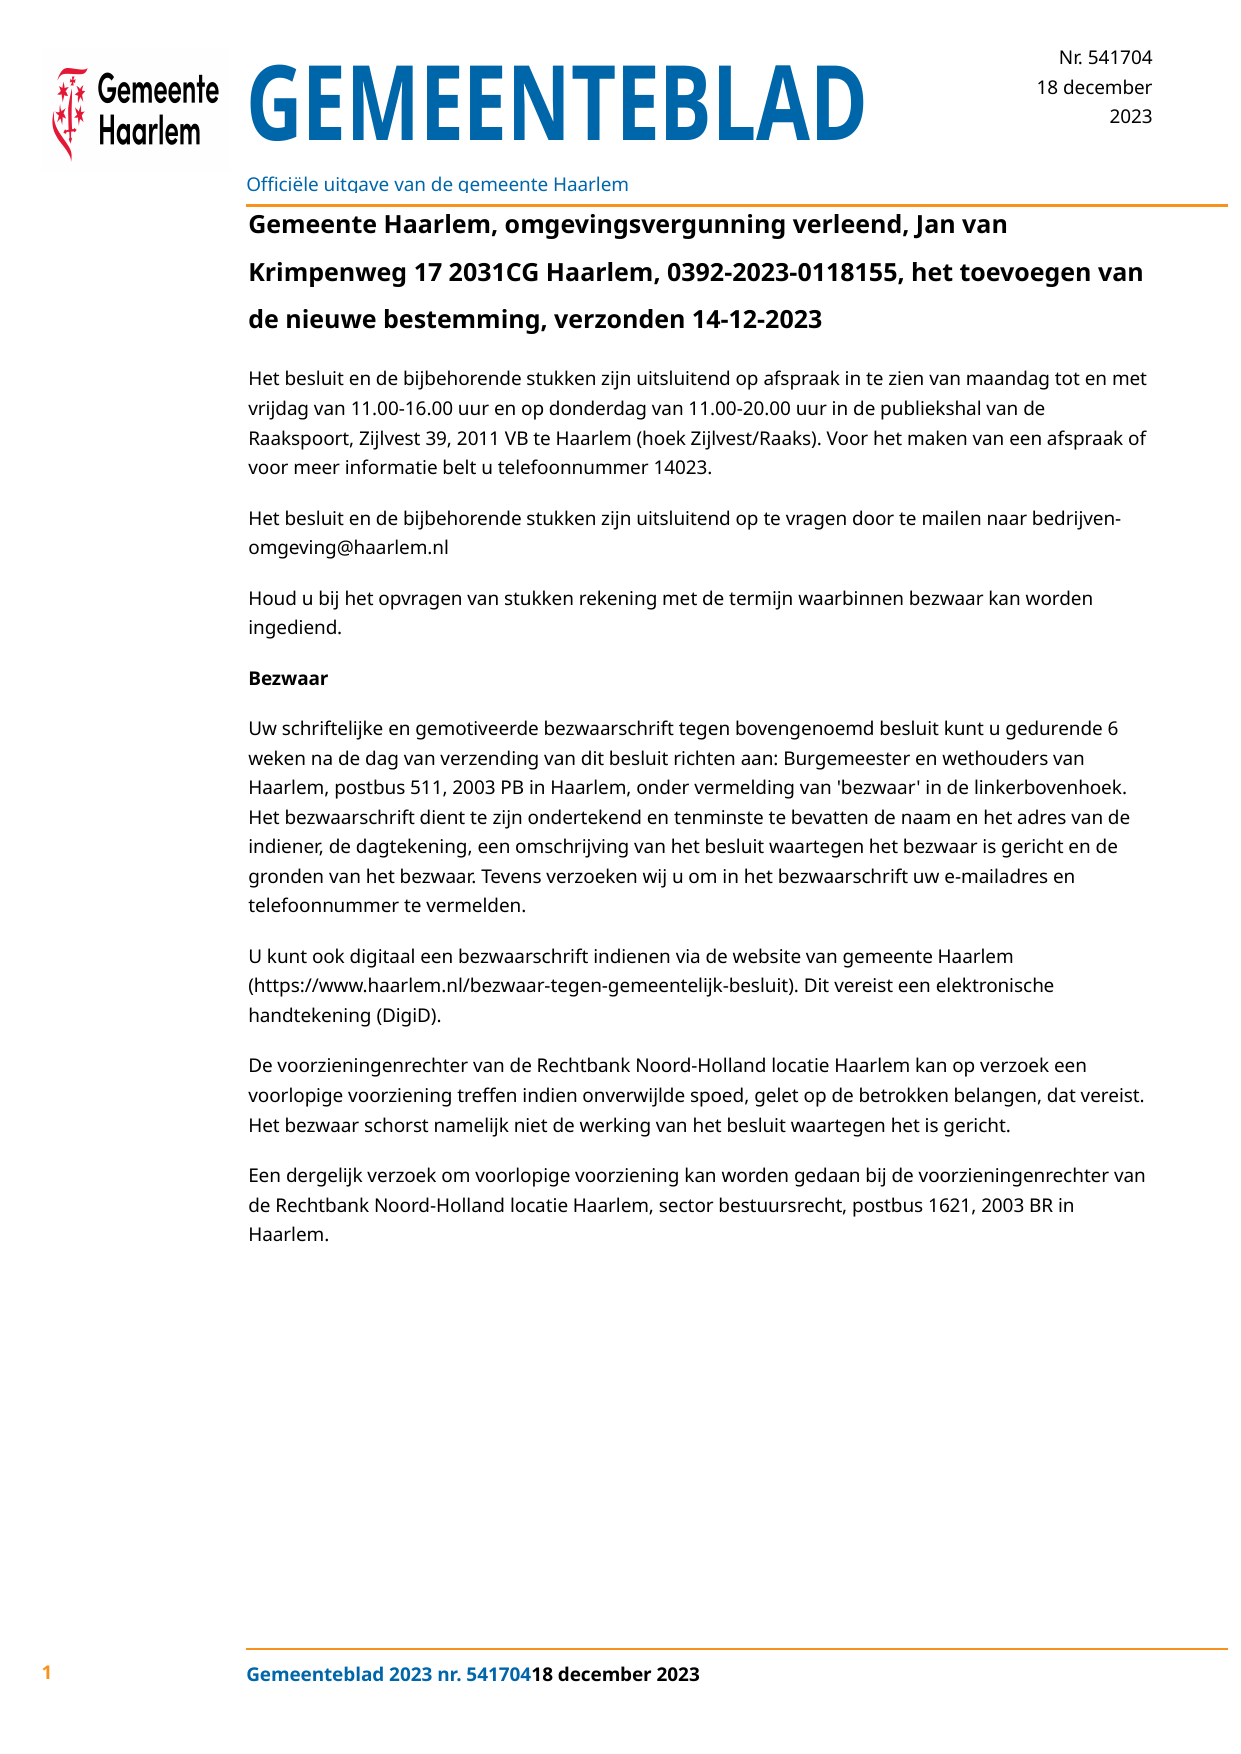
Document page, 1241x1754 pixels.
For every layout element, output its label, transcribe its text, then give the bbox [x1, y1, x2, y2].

text De voorzieningenrechter van de Rechtbank Noord-Holland locatie Haarlem kan op verzoek een voorlopige voorziening treffen indien onverwijlde spoed, gelet op de betrokken belangen, dat vereist. Het bezwaar schorst namelijk niet de werking van het besluit waartegen het is gericht. [248, 1053, 1152, 1137]
text Gemeente Haarlem, omgevingsvergunning verleend, Jan van Krimpenweg 17 2031CG Haarlem, 0392-2023-0118155, het toevoegen van de nieuwe bestemming, verzonden 14-12-2023 [248, 207, 1152, 336]
text Een dergelijk verzoek om voorlopige voorziening kan worden gedaan bij de voorzieningenrechter van de Rechtbank Noord-Holland locatie Haarlem, sector bestuursrecht, postbus 1621, 2003 BR in Haarlem. [248, 1162, 1152, 1247]
text Het besluit en de bijbehorende stukken zijn uitsluitend op afspraak in te zien van maandag tot en met vrijdag van 11.00-16.00 uur en op donderdag van 11.00-20.00 uur in de publiekshal van de Raakspoort, Zijlvest 39, 2011 VB te Haarlem (hoek Zijlvest/Raaks). Voor het maken van een afspraak of voor meer informatie belt u telefoonnummer 14023. [248, 366, 1152, 480]
text Bezwaar [248, 665, 1152, 690]
picture [41, 47, 231, 172]
text Het besluit en de bijbehorende stukken zijn uitsluitend op te vragen door te mailen naar bedrijven-omgeving@haarlem.nl [248, 505, 1152, 560]
text Uw schriftelijke en gemotiveerde bezwaarschrift tegen bovengenoemd besluit kunt u gedurende 6 weken na de dag van verzending van dit besluit richten aan: Burgemeester en wethouders van Haarlem, postbus 511, 2003 PB in Haarlem, onder vermelding van 'bezwaar' in de linkerbovenhoek. Het bezwaarschrift dient te zijn ondertekend en tenminste te bevatten de naam en het adres van de indiener, de dagtekening, een omschrijving van het besluit waartegen het bezwaar is gericht en de gronden van het bezwaar. Tevens verzoeken wij u om in het bezwaarschrift uw e-mailadres en telefoonnummer te vermelden. [248, 715, 1152, 918]
text U kunt ook digitaal een bezwaarschrift indienen via de website van gemeente Haarlem (https://www.haarlem.nl/bezwaar-tegen-gemeentelijk-besluit). Dit vereist een elektronische handtekening (DigiD). [248, 943, 1152, 1028]
text Houd u bij het opvragen van stukken rekening met de termijn waarbinnen bezwaar kan worden ingediend. [248, 585, 1152, 640]
